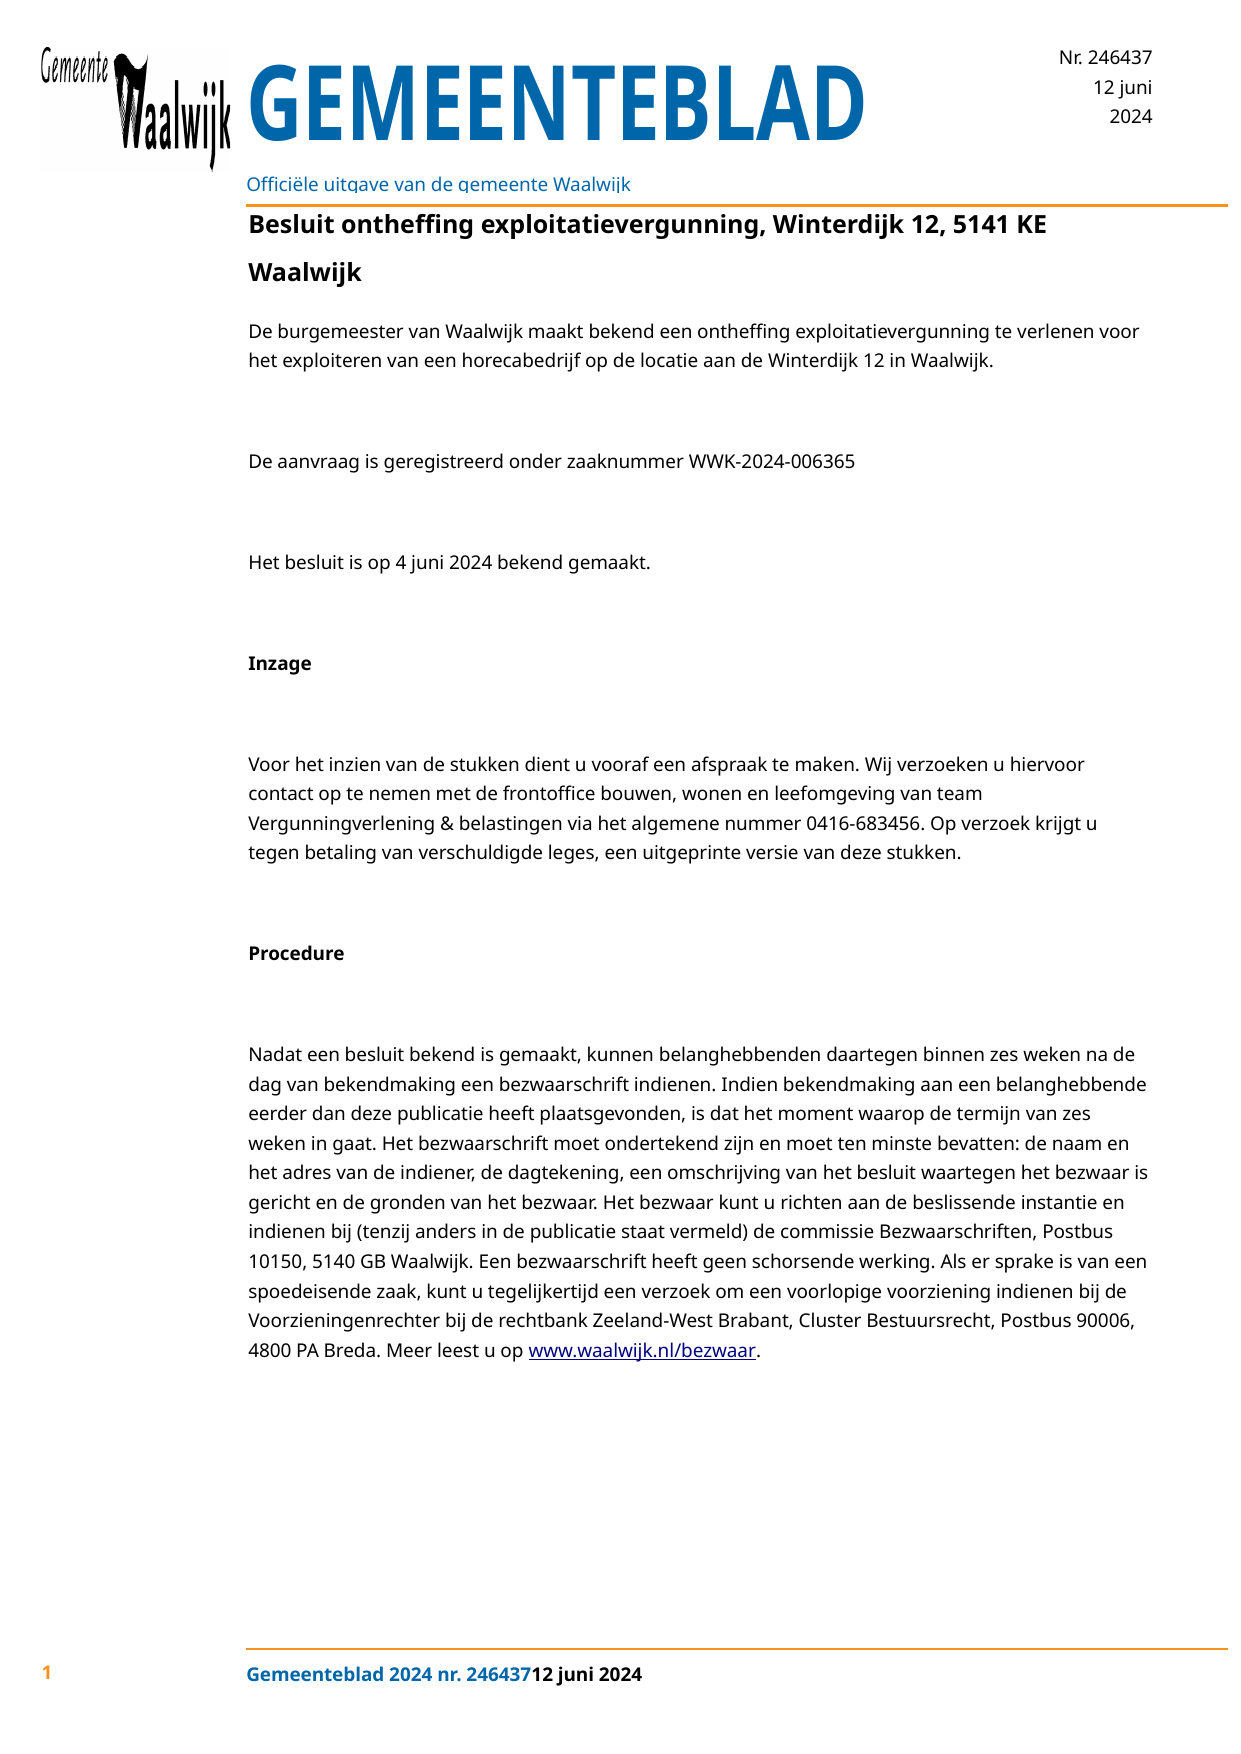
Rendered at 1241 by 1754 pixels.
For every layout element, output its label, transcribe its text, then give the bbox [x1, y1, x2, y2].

text Voor het inzien van de stukken dient u vooraf een afspraak te maken. Wij verzoeken u hiervoor contact op te nemen met de frontoffice bouwen, wonen en leefomgeving van team Vergunningverlening & belastingen via het algemene nummer 0416-683456. Op verzoek krijgt u tegen betaling van verschuldigde leges, een uitgeprinte versie van deze stukken. [248, 751, 1152, 865]
text De burgemeester van Waalwijk maakt bekend een ontheffing exploitatievergunning te verlenen voor het exploiteren van een horecabedrijf op de locatie aan de Winterdijk 12 in Waalwijk. [248, 318, 1152, 373]
text Besluit ontheffing exploitatievergunning, Winterdijk 12, 5141 KE Waalwijk [248, 207, 1152, 288]
text Inzage [248, 650, 1152, 676]
text Nadat een besluit bekend is gemaakt, kunnen belanghebbenden daartegen binnen zes weken na de dag van bekendmaking een bezwaarschrift indienen. Indien bekendmaking aan een belanghebbende eerder dan deze publicatie heeft plaatsgevonden, is dat het moment waarop de termijn van zes weken in gaat. Het bezwaarschrift moet ondertekend zijn en moet ten minste bevatten: de naam en het adres van de indiener, de dagtekening, een omschrijving van het besluit waartegen het bezwaar is gericht en de gronden van het bezwaar. Het bezwaar kunt u richten aan de beslissende instantie en indienen bij (tenzij anders in de publicatie staat vermeld) de commissie Bezwaarschriften, Postbus 10150, 5140 GB Waalwijk. Een bezwaarschrift heeft geen schorsende werking. Als er sprake is van een spoedeisende zaak, kunt u tegelijkertijd een verzoek om een voorlopige voorziening indienen bij de Voorzieningenrechter bij de rechtbank Zeeland-West Brabant, Cluster Bestuursrecht, Postbus 90006, 4800 PA Breda. Meer leest u op www.waalwijk.nl/bezwaar. [248, 1041, 1152, 1363]
text De aanvraag is geregistreerd onder zaaknummer WWK-2024-006365 [248, 448, 1152, 474]
text Het besluit is op 4 juni 2024 bekend gemaakt. [248, 549, 1152, 575]
picture [41, 47, 231, 172]
text Procedure [248, 940, 1152, 966]
